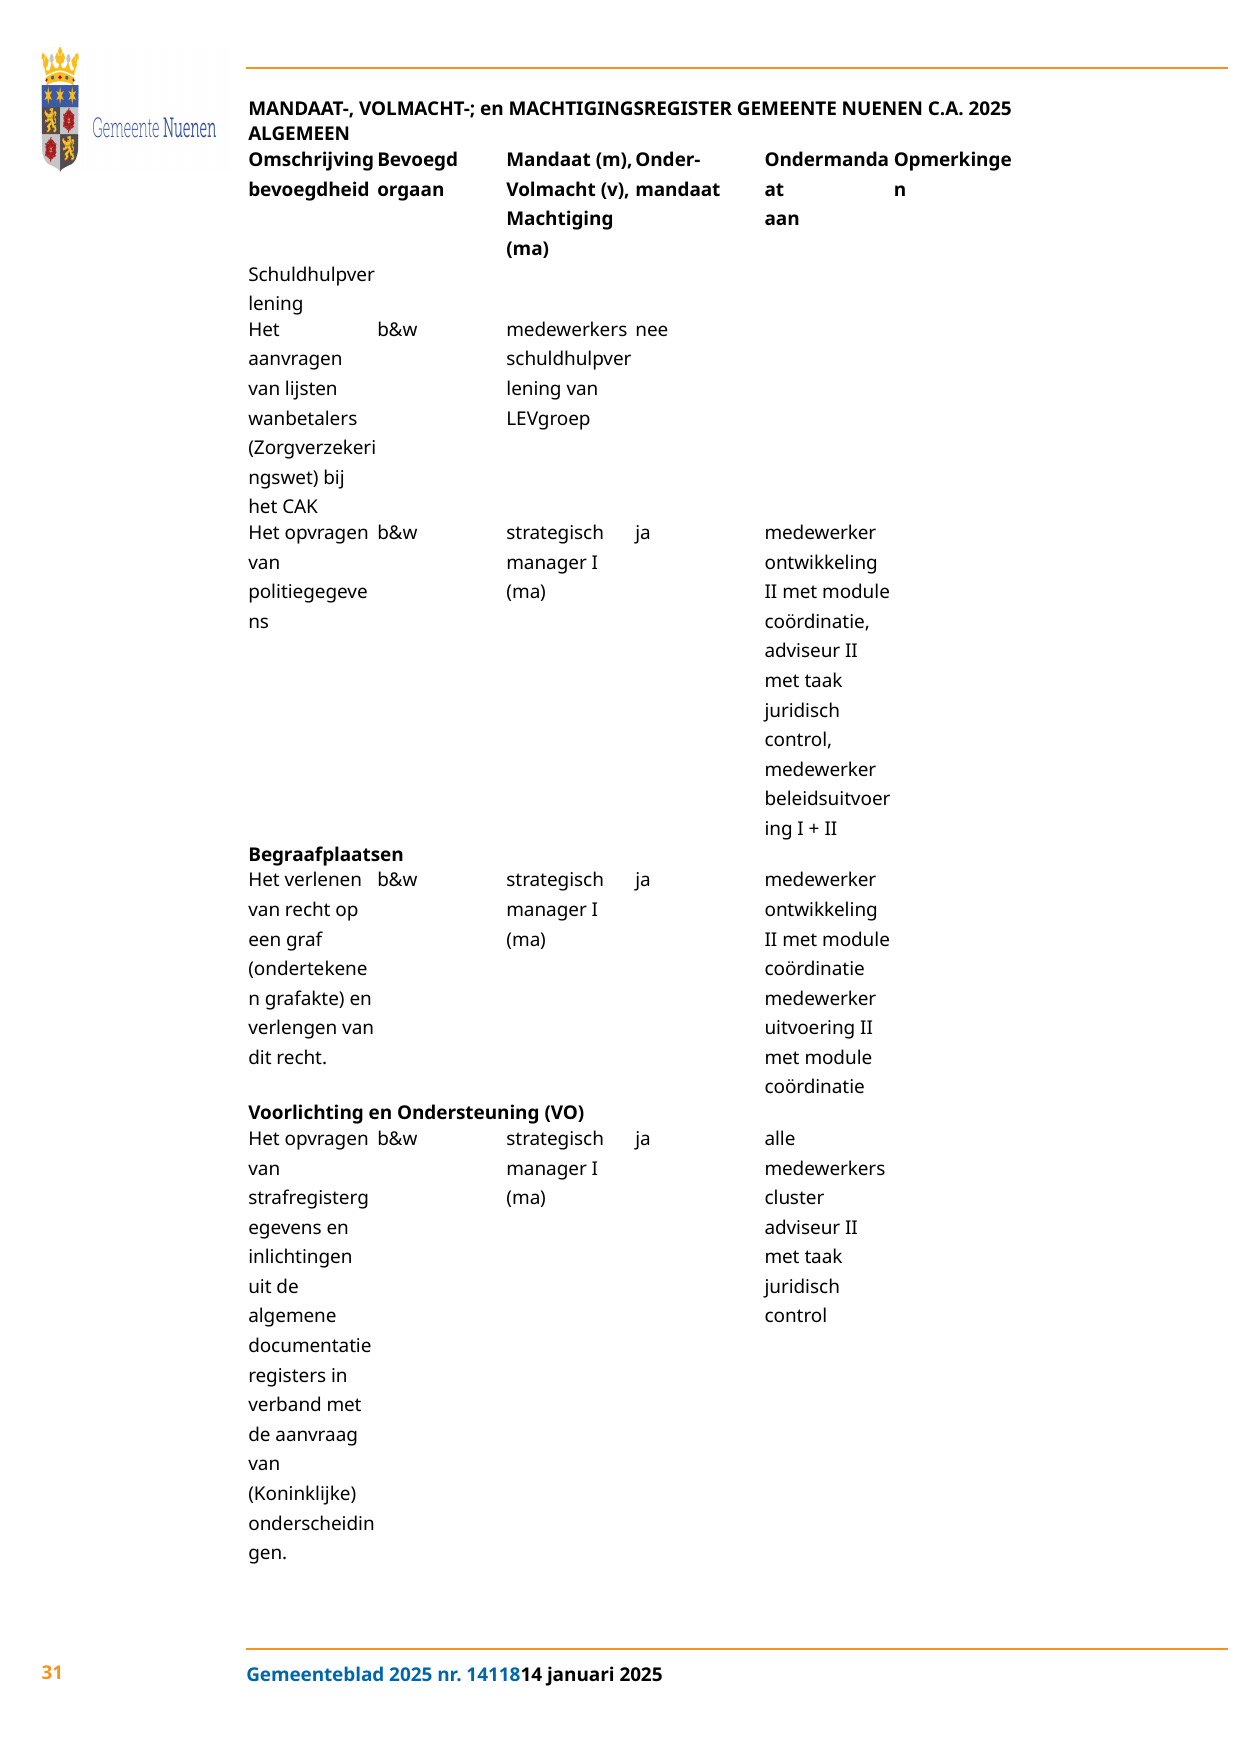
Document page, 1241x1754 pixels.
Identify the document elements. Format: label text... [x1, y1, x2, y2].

table_cell Mandaat (m), Volmacht (v), Machtiging (ma) [506, 146, 635, 261]
table_cell ja [635, 867, 764, 1099]
table_cell [1023, 146, 1152, 261]
table_cell [764, 1565, 893, 1591]
table_cell strategisch manager I (ma) [506, 519, 635, 841]
table_cell ALGEMEEN [248, 121, 1152, 146]
table_cell [248, 1565, 377, 1591]
table_cell [894, 1125, 1022, 1565]
table_cell [1023, 1099, 1152, 1125]
table_cell ja [635, 519, 764, 841]
table_cell [764, 261, 893, 316]
table_cell strategisch manager I (ma) [506, 867, 635, 1099]
table_cell [894, 867, 1022, 1099]
table_cell Opmerkingen [894, 146, 1022, 261]
table_cell Onder-mandaat [635, 146, 764, 261]
table_cell Het aanvragen van lijsten wanbetalers (Zorgverzekeringswet) bij het CAK [248, 316, 377, 519]
table_cell Het verlenen van recht op een graf (ondertekenen grafakte) en verlengen van dit recht. [248, 867, 377, 1099]
table_cell [764, 316, 893, 519]
table_cell [377, 261, 506, 316]
picture [41, 47, 231, 172]
table_cell b&w [377, 519, 506, 841]
table_cell [506, 261, 635, 316]
table_cell [894, 261, 1022, 316]
table_cell medewerker ontwikkeling II met module coördinatie medewerker uitvoering II met module coördinatie [764, 867, 893, 1099]
table_cell [1023, 316, 1152, 519]
table_cell [1023, 1565, 1152, 1591]
table_cell [635, 261, 764, 316]
table_cell Begraafplaatsen [248, 841, 1022, 867]
table_cell Bevoegd orgaan [377, 146, 506, 261]
table_cell alle medewerkers cluster adviseur II met taak juridisch control [764, 1125, 893, 1565]
table_cell b&w [377, 316, 506, 519]
table_cell Het opvragen van politiegegevens [248, 519, 377, 841]
table_cell Ondermandaat aan [764, 146, 893, 261]
table_cell [1023, 867, 1152, 1099]
table_cell Omschrijving bevoegdheid [248, 146, 377, 261]
table_cell [894, 519, 1022, 841]
table_cell nee [635, 316, 764, 519]
table_cell b&w [377, 1125, 506, 1565]
table_cell Voorlichting en Ondersteuning (VO) [248, 1099, 1022, 1125]
table_cell [377, 1565, 506, 1591]
table_cell [1023, 261, 1152, 316]
table_cell [894, 316, 1022, 519]
table_cell [1023, 519, 1152, 841]
table_cell [506, 1565, 635, 1591]
table_cell ja [635, 1125, 764, 1565]
table_header MANDAAT-, VOLMACHT-; en MACHTIGINGSREGISTER GEMEENTE NUENEN C.A. 2025 [248, 95, 1152, 121]
table_cell medewerker ontwikkeling II met module coördinatie, adviseur II met taak juridisch control, medewerker beleidsuitvoering I + II [764, 519, 893, 841]
table_cell [635, 1565, 764, 1591]
table_cell strategisch manager I (ma) [506, 1125, 635, 1565]
table_cell b&w [377, 867, 506, 1099]
table_cell medewerkers schuldhulpverlening van LEVgroep [506, 316, 635, 519]
table_cell [1023, 1125, 1152, 1565]
table_cell [1023, 841, 1152, 867]
table_cell Het opvragen van strafregistergegevens en inlichtingen uit de algemene documentatieregisters in verband met de aanvraag van (Koninklijke) onderscheidingen. [248, 1125, 377, 1565]
table_cell Schuldhulpverlening [248, 261, 377, 316]
table_cell [894, 1565, 1022, 1591]
